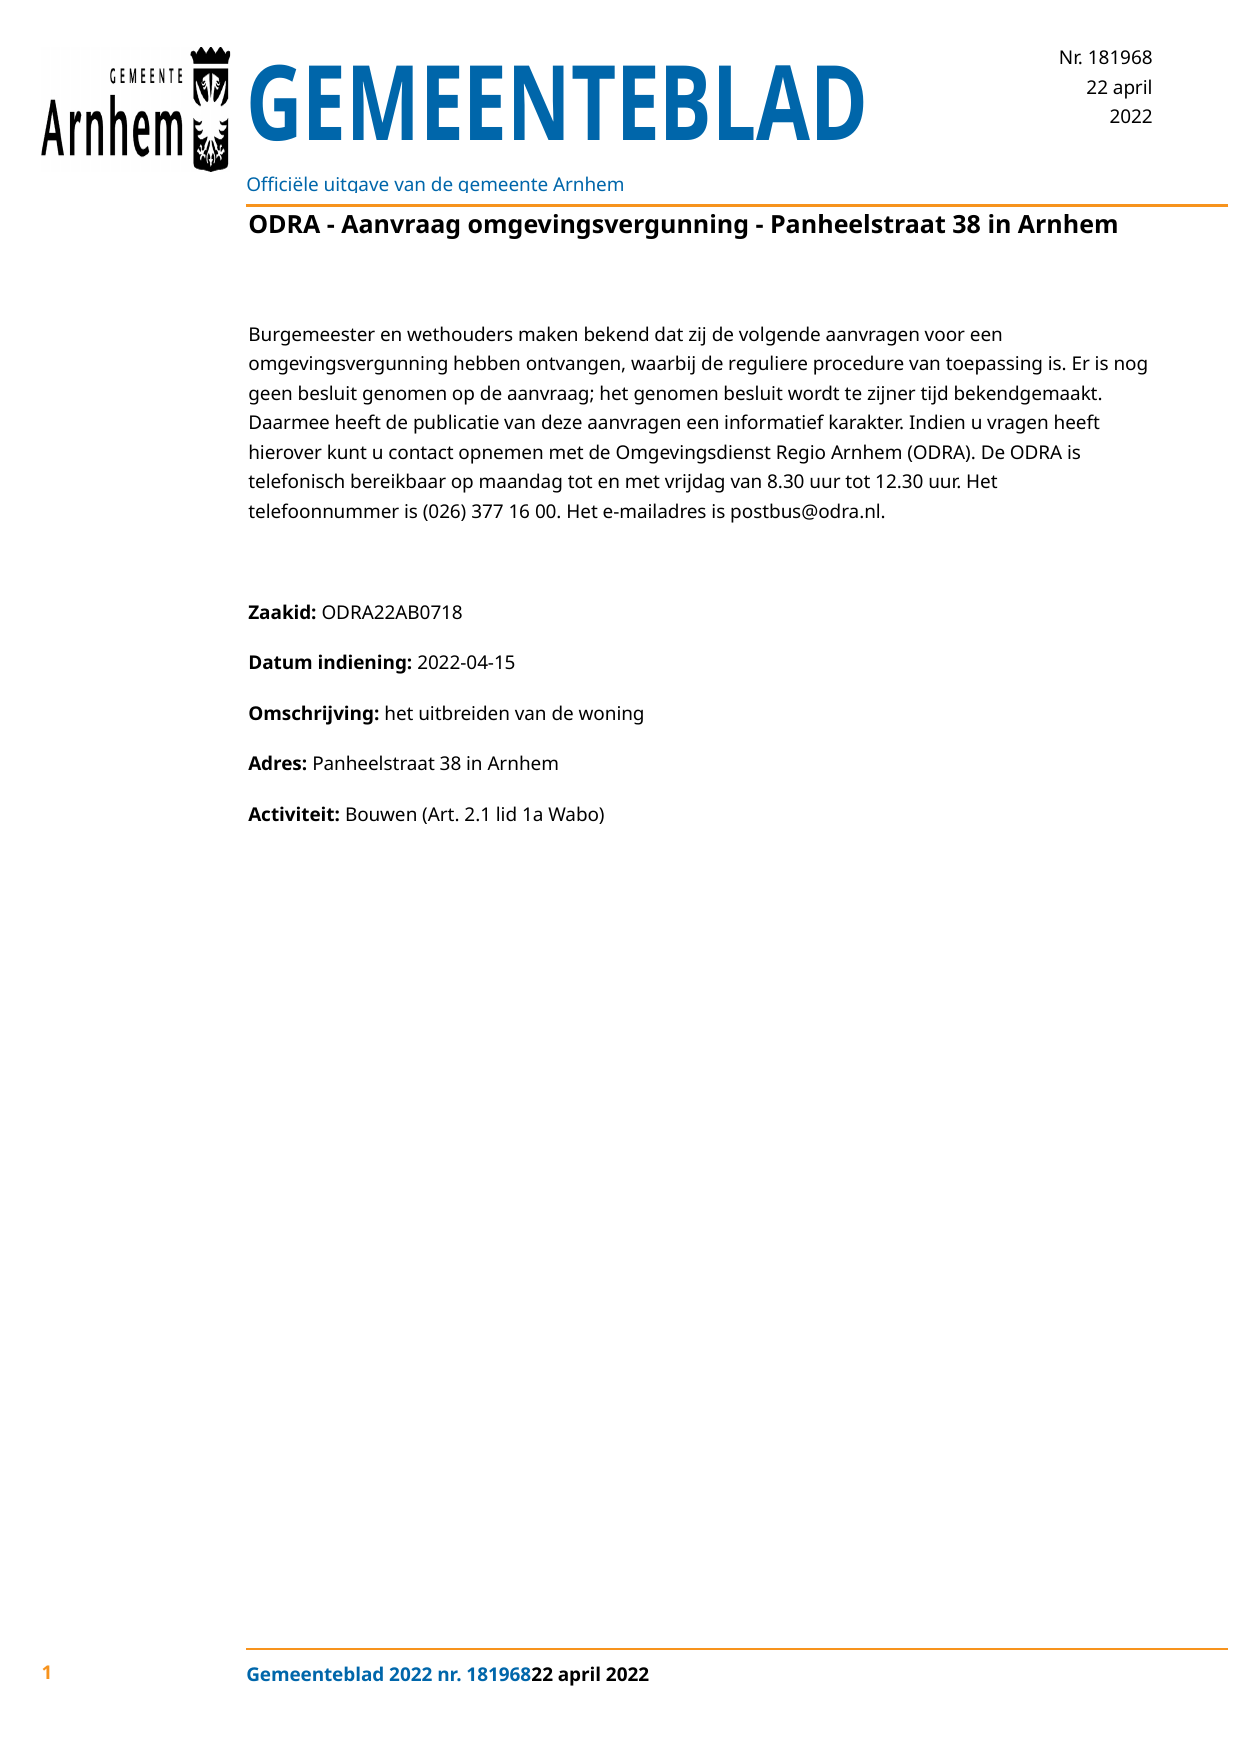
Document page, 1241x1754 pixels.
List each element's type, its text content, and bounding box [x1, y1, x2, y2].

text Activiteit: Bouwen (Art. 2.1 lid 1a Wabo) [248, 801, 1152, 826]
picture [41, 47, 231, 172]
text Datum indiening: 2022-04-15 [248, 649, 1152, 675]
text Adres: Panheelstraat 38 in Arnhem [248, 750, 1152, 776]
text Zaakid: ODRA22AB0718 [248, 599, 1152, 625]
text Burgemeester en wethouders maken bekend dat zij de volgende aanvragen voor een omgevingsvergunning hebben ontvangen, waarbij de reguliere procedure van toepassing is. Er is nog geen besluit genomen op de aanvraag; het genomen besluit wordt te zijner tijd bekendgemaakt. Daarmee heeft de publicatie van deze aanvragen een informatief karakter. Indien u vragen heeft hierover kunt u contact opnemen met de Omgevingsdienst Regio Arnhem (ODRA). De ODRA is telefonisch bereikbaar op maandag tot en met vrijdag van 8.30 uur tot 12.30 uur. Het telefoonnummer is (026) 377 16 00. Het e-mailadres is postbus@odra.nl. [248, 321, 1152, 524]
text ODRA - Aanvraag omgevingsvergunning - Panheelstraat 38 in Arnhem [248, 207, 1152, 241]
text Omschrijving: het uitbreiden van de woning [248, 700, 1152, 726]
